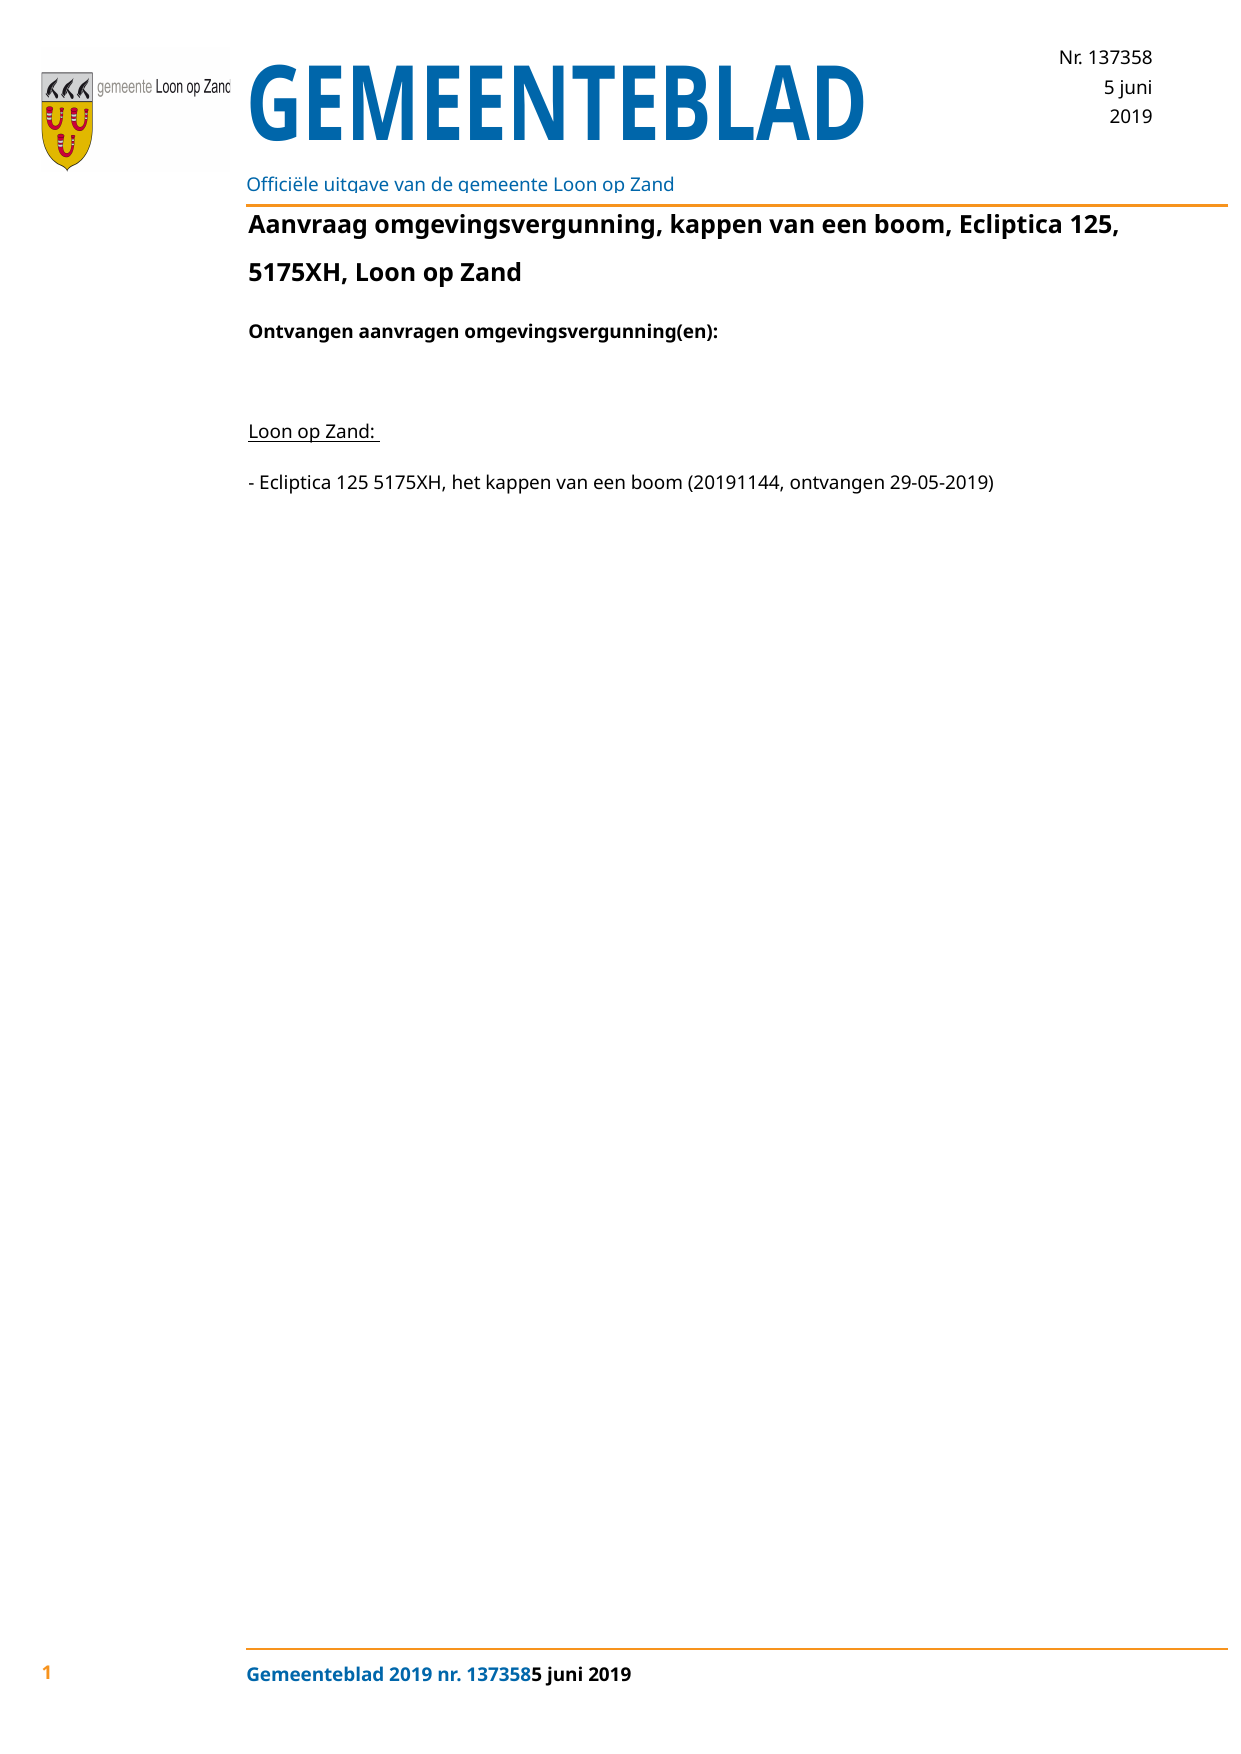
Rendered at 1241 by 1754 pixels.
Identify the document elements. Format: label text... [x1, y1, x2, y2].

picture [41, 47, 231, 172]
text Loon op Zand: [248, 419, 1152, 444]
text Ontvangen aanvragen omgevingsvergunning(en): [248, 318, 1152, 344]
text - Ecliptica 125 5175XH, het kappen van een boom (20191144, ontvangen 29-05-2019) [248, 469, 1152, 495]
text Aanvraag omgevingsvergunning, kappen van een boom, Ecliptica 125, 5175XH, Loon op Zand [248, 207, 1152, 288]
